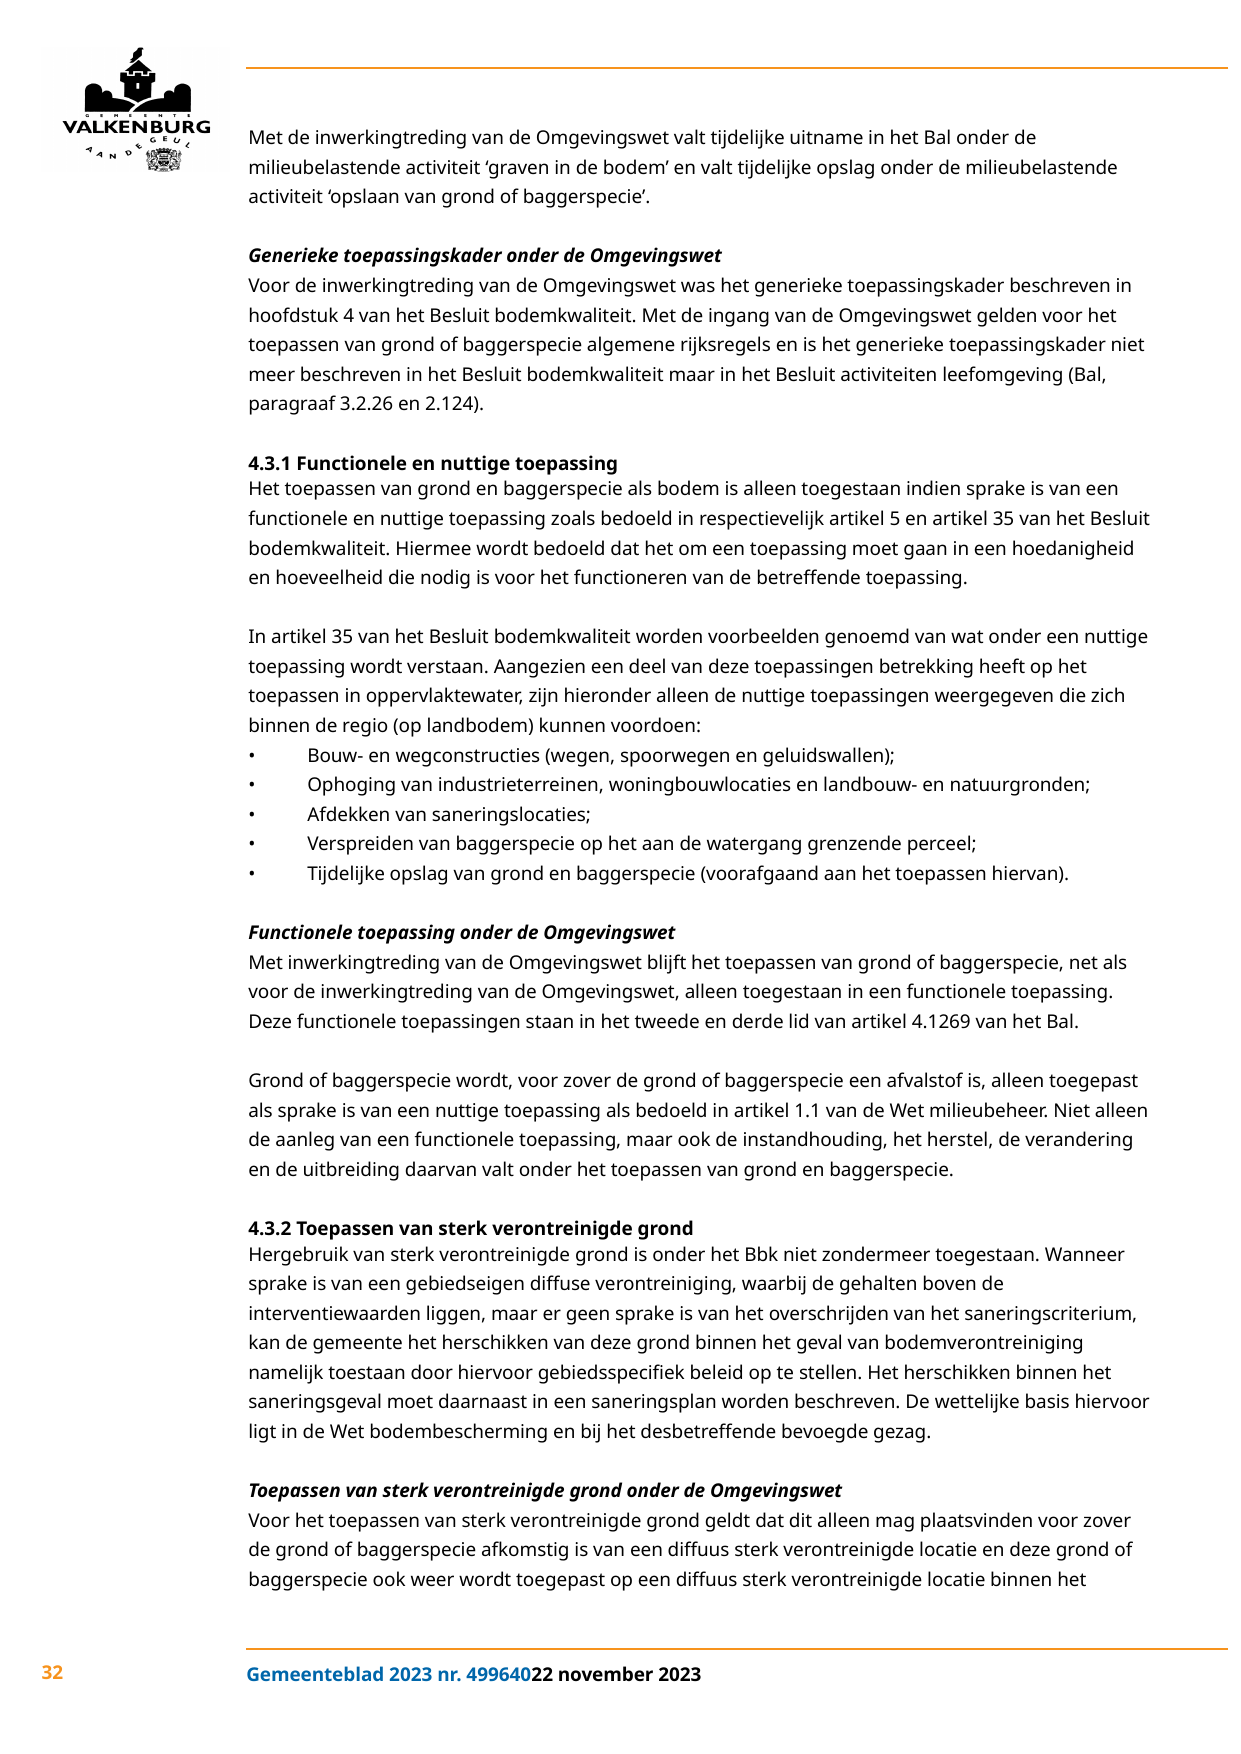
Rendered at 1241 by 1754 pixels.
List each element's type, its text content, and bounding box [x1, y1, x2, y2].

text Met inwerkingtreding van de Omgevingswet blijft het toepassen van grond of baggerspecie, net als voor de inwerkingtreding van de Omgevingswet, alleen toegestaan in een functionele toepassing. Deze functionele toepassingen staan in het tweede en derde lid van artikel 4.1269 van het Bal. [248, 949, 1152, 1034]
list Verspreiden van baggerspecie op het aan de watergang grenzende perceel; [248, 831, 1152, 856]
text Toepassen van sterk verontreinigde grond onder de Omgevingswet [248, 1477, 1152, 1503]
text Hergebruik van sterk verontreinigde grond is onder het Bbk niet zondermeer toegestaan. Wanneer sprake is van een gebiedseigen diffuse verontreiniging, waarbij de gehalten boven de interventiewaarden liggen, maar er geen sprake is van het overschrijden van het saneringscriterium, kan de gemeente het herschikken van deze grond binnen het geval van bodemverontreiniging namelijk toestaan door hiervoor gebiedsspecifiek beleid op te stellen. Het herschikken binnen het saneringsgeval moet daarnaast in een saneringsplan worden beschreven. De wettelijke basis hiervoor ligt in de Wet bodembescherming en bij het desbetreffende bevoegde gezag. [248, 1241, 1152, 1444]
text Het toepassen van grond en baggerspecie als bodem is alleen toegestaan indien sprake is van een functionele en nuttige toepassing zoals bedoeld in respectievelijk artikel 5 en artikel 35 van het Besluit bodemkwaliteit. Hiermee wordt bedoeld dat het om een toepassing moet gaan in een hoedanigheid en hoeveelheid die nodig is voor het functioneren van de betreffende toepassing. [248, 476, 1152, 590]
text Generieke toepassingskader onder de Omgevingswet [248, 243, 1152, 268]
text Grond of baggerspecie wordt, voor zover de grond of baggerspecie een afvalstof is, alleen toegepast als sprake is van een nuttige toepassing als bedoeld in artikel 1.1 van de Wet milieubeheer. Niet alleen de aanleg van een functionele toepassing, maar ook de instandhouding, het herstel, de verandering en de uitbreiding daarvan valt onder het toepassen van grond en baggerspecie. [248, 1067, 1152, 1182]
text 4.3.2 Toepassen van sterk verontreinigde grond [248, 1215, 1152, 1241]
text Voor de inwerkingtreding van de Omgevingswet was het generieke toepassingskader beschreven in hoofdstuk 4 van het Besluit bodemkwaliteit. Met de ingang van de Omgevingswet gelden voor het toepassen van grond of baggerspecie algemene rijksregels en is het generieke toepassingskader niet meer beschreven in het Besluit bodemkwaliteit maar in het Besluit activiteiten leefomgeving (Bal, paragraaf 3.2.26 en 2.124). [248, 272, 1152, 416]
text Functionele toepassing onder de Omgevingswet [248, 919, 1152, 945]
list Tijdelijke opslag van grond en baggerspecie (voorafgaand aan het toepassen hiervan). [248, 860, 1152, 886]
text Met de inwerkingtreding van de Omgevingswet valt tijdelijke uitname in het Bal onder de milieubelastende activiteit ‘graven in de bodem’ en valt tijdelijke opslag onder de milieubelastende activiteit ‘opslaan van grond of baggerspecie’. [248, 124, 1152, 209]
text 4.3.1 Functionele en nuttige toepassing [248, 450, 1152, 476]
list Ophoging van industrieterreinen, woningbouwlocaties en landbouw- en natuurgronden; [248, 771, 1152, 797]
list Bouw- en wegconstructies (wegen, spoorwegen en geluidswallen); [248, 742, 1152, 767]
picture [41, 47, 231, 172]
text In artikel 35 van het Besluit bodemkwaliteit worden voorbeelden genoemd van wat onder een nuttige toepassing wordt verstaan. Aangezien een deel van deze toepassingen betrekking heeft op het toepassen in oppervlaktewater, zijn hieronder alleen de nuttige toepassingen weergegeven die zich binnen de regio (op landbodem) kunnen voordoen: [248, 623, 1152, 738]
text Voor het toepassen van sterk verontreinigde grond geldt dat dit alleen mag plaatsvinden voor zover de grond of baggerspecie afkomstig is van een diffuus sterk verontreinigde locatie en deze grond of baggerspecie ook weer wordt toegepast op een diffuus sterk verontreinigde locatie binnen het [248, 1507, 1152, 1592]
list Afdekken van saneringslocaties; [248, 801, 1152, 827]
